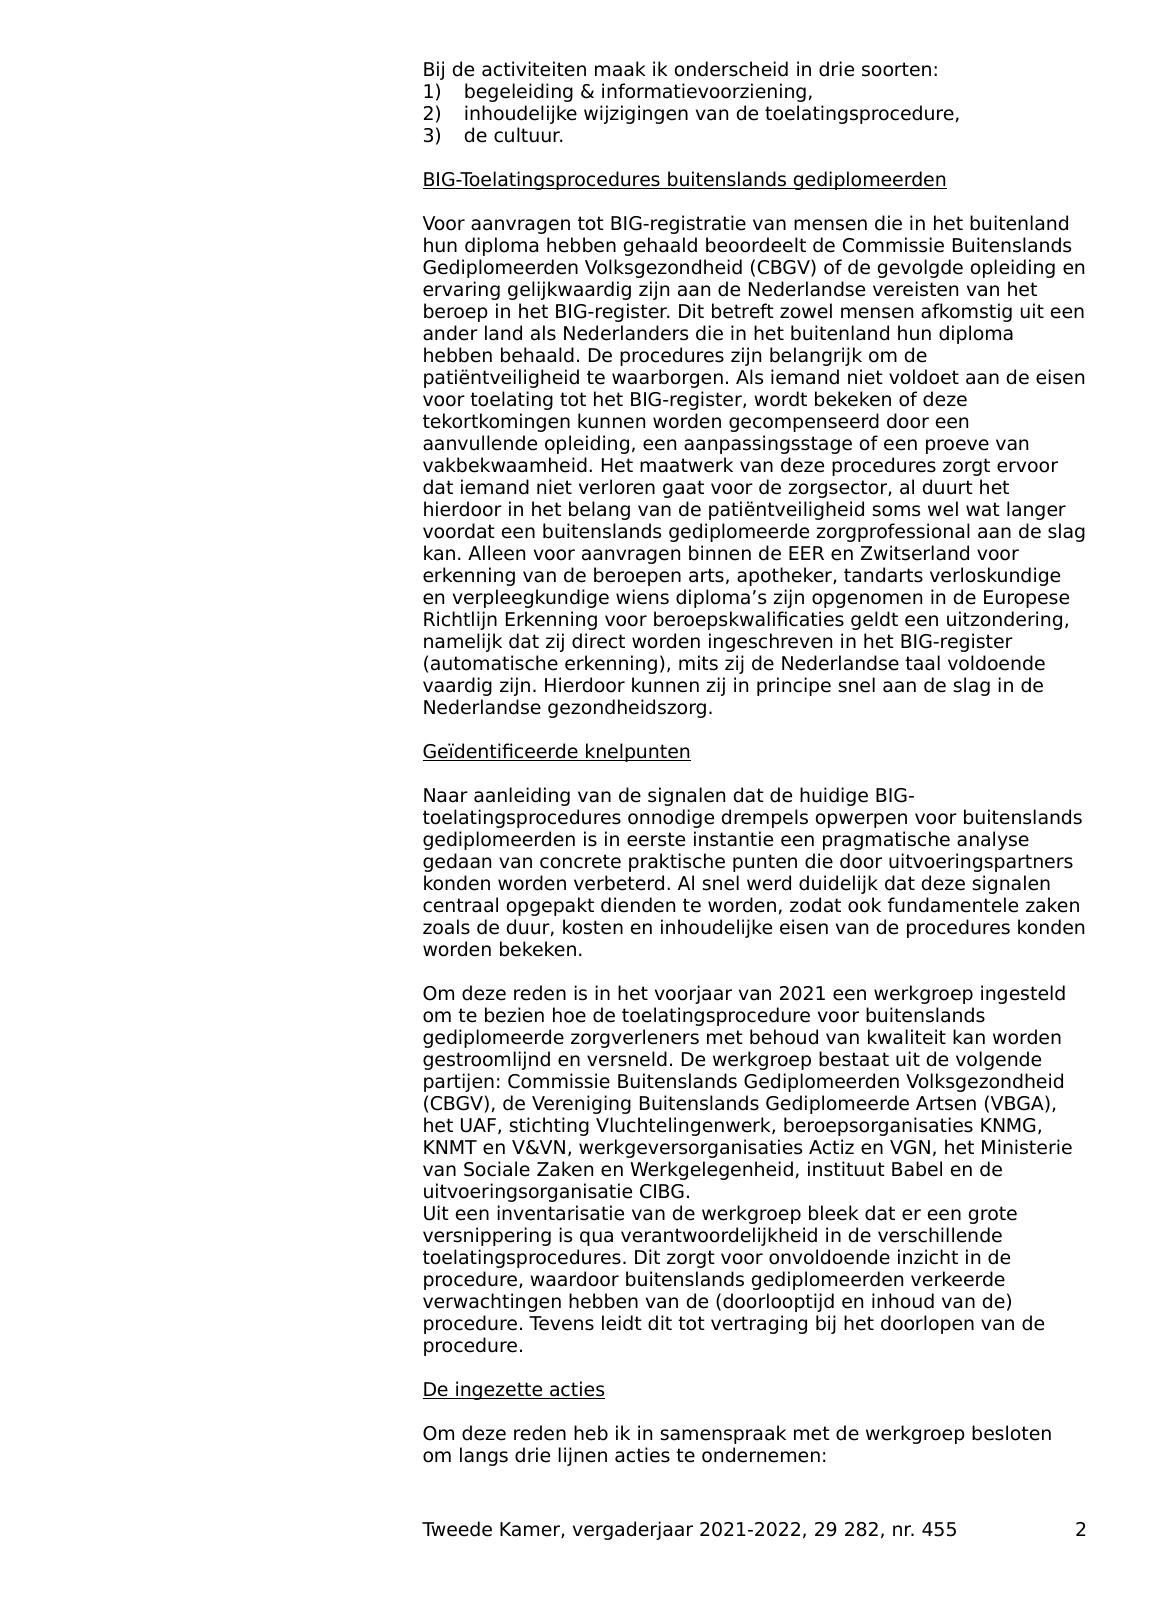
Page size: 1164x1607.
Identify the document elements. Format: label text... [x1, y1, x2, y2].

text Om deze reden heb ik in samenspraak met de werkgroep besloten om langs drie lijnen acties te ondernemen: [422, 1423, 1087, 1467]
text Om deze reden is in het voorjaar van 2021 een werkgroep ingesteld om te bezien hoe de toelatingsprocedure voor buitenslands gediplomeerde zorgverleners met behoud van kwaliteit kan worden gestroomlijnd en versneld. De werkgroep bestaat uit de volgende partijen: Commissie Buitenslands Gediplomeerden Volksgezondheid (CBGV), de Vereniging Buitenslands Gediplomeerde Artsen (VBGA), het UAF, stichting Vluchtelingenwerk, beroepsorganisaties KNMG, KNMT en V&VN, werkgeversorganisaties Actiz en VGN, het Ministerie van Sociale Zaken en Werkgelegenheid, instituut Babel en de uitvoeringsorganisatie CIBG. [422, 983, 1087, 1203]
text Voor aanvragen tot BIG-registratie van mensen die in het buitenland hun diploma hebben gehaald beoordeelt de Commissie Buitenslands Gediplomeerden Volksgezondheid (CBGV) of de gevolgde opleiding en ervaring gelijkwaardig zijn aan de Nederlandse vereisten van het beroep in het BIG-register. Dit betreft zowel mensen afkomstig uit een ander land als Nederlanders die in het buitenland hun diploma hebben behaald. De procedures zijn belangrijk om de patiëntveiligheid te waarborgen. Als iemand niet voldoet aan de eisen voor toelating tot het BIG-register, wordt bekeken of deze tekortkomingen kunnen worden gecompenseerd door een aanvullende opleiding, een aanpassingsstage of een proeve van vakbekwaamheid. Het maatwerk van deze procedures zorgt ervoor dat iemand niet verloren gaat voor de zorgsector, al duurt het hierdoor in het belang van de patiëntveiligheid soms wel wat langer voordat een buitenslands gediplomeerde zorgprofessional aan de slag kan. Alleen voor aanvragen binnen de EER en Zwitserland voor erkenning van de beroepen arts, apotheker, tandarts verloskundige en verpleegkundige wiens diploma’s zijn opgenomen in de Europese Richtlijn Erkenning voor beroepskwalificaties geldt een uitzondering, namelijk dat zij direct worden ingeschreven in het BIG-register (automatische erkenning), mits zij de Nederlandse taal voldoende vaardig zijn. Hierdoor kunnen zij in principe snel aan de slag in de Nederlandse gezondheidszorg. [422, 213, 1087, 719]
text 3) de cultuur. [422, 125, 1087, 147]
text Naar aanleiding van de signalen dat de huidige BIG-toelatingsprocedures onnodige drempels opwerpen voor buitenslands gediplomeerden is in eerste instantie een pragmatische analyse gedaan van concrete praktische punten die door uitvoeringspartners konden worden verbeterd. Al snel werd duidelijk dat deze signalen centraal opgepakt dienden te worden, zodat ook fundamentele zaken zoals de duur, kosten en inhoudelijke eisen van de procedures konden worden bekeken. [422, 785, 1087, 961]
subtitle De ingezette acties [422, 1379, 1087, 1401]
text 2) inhoudelijke wijzigingen van de toelatingsprocedure, [422, 103, 1087, 125]
text Uit een inventarisatie van de werkgroep bleek dat er een grote versnippering is qua verantwoordelijkheid in de verschillende toelatingsprocedures. Dit zorgt voor onvoldoende inzicht in de procedure, waardoor buitenslands gediplomeerden verkeerde verwachtingen hebben van de (doorlooptijd en inhoud van de) procedure. Tevens leidt dit tot vertraging bij het doorlopen van de procedure. [422, 1203, 1087, 1357]
subtitle Geïdentificeerde knelpunten [422, 741, 1087, 763]
text 1) begeleiding & informatievoorziening, [422, 81, 1087, 103]
text Bij de activiteiten maak ik onderscheid in drie soorten: [422, 59, 1087, 81]
subtitle BIG-Toelatingsprocedures buitenslands gediplomeerden [422, 169, 1087, 191]
